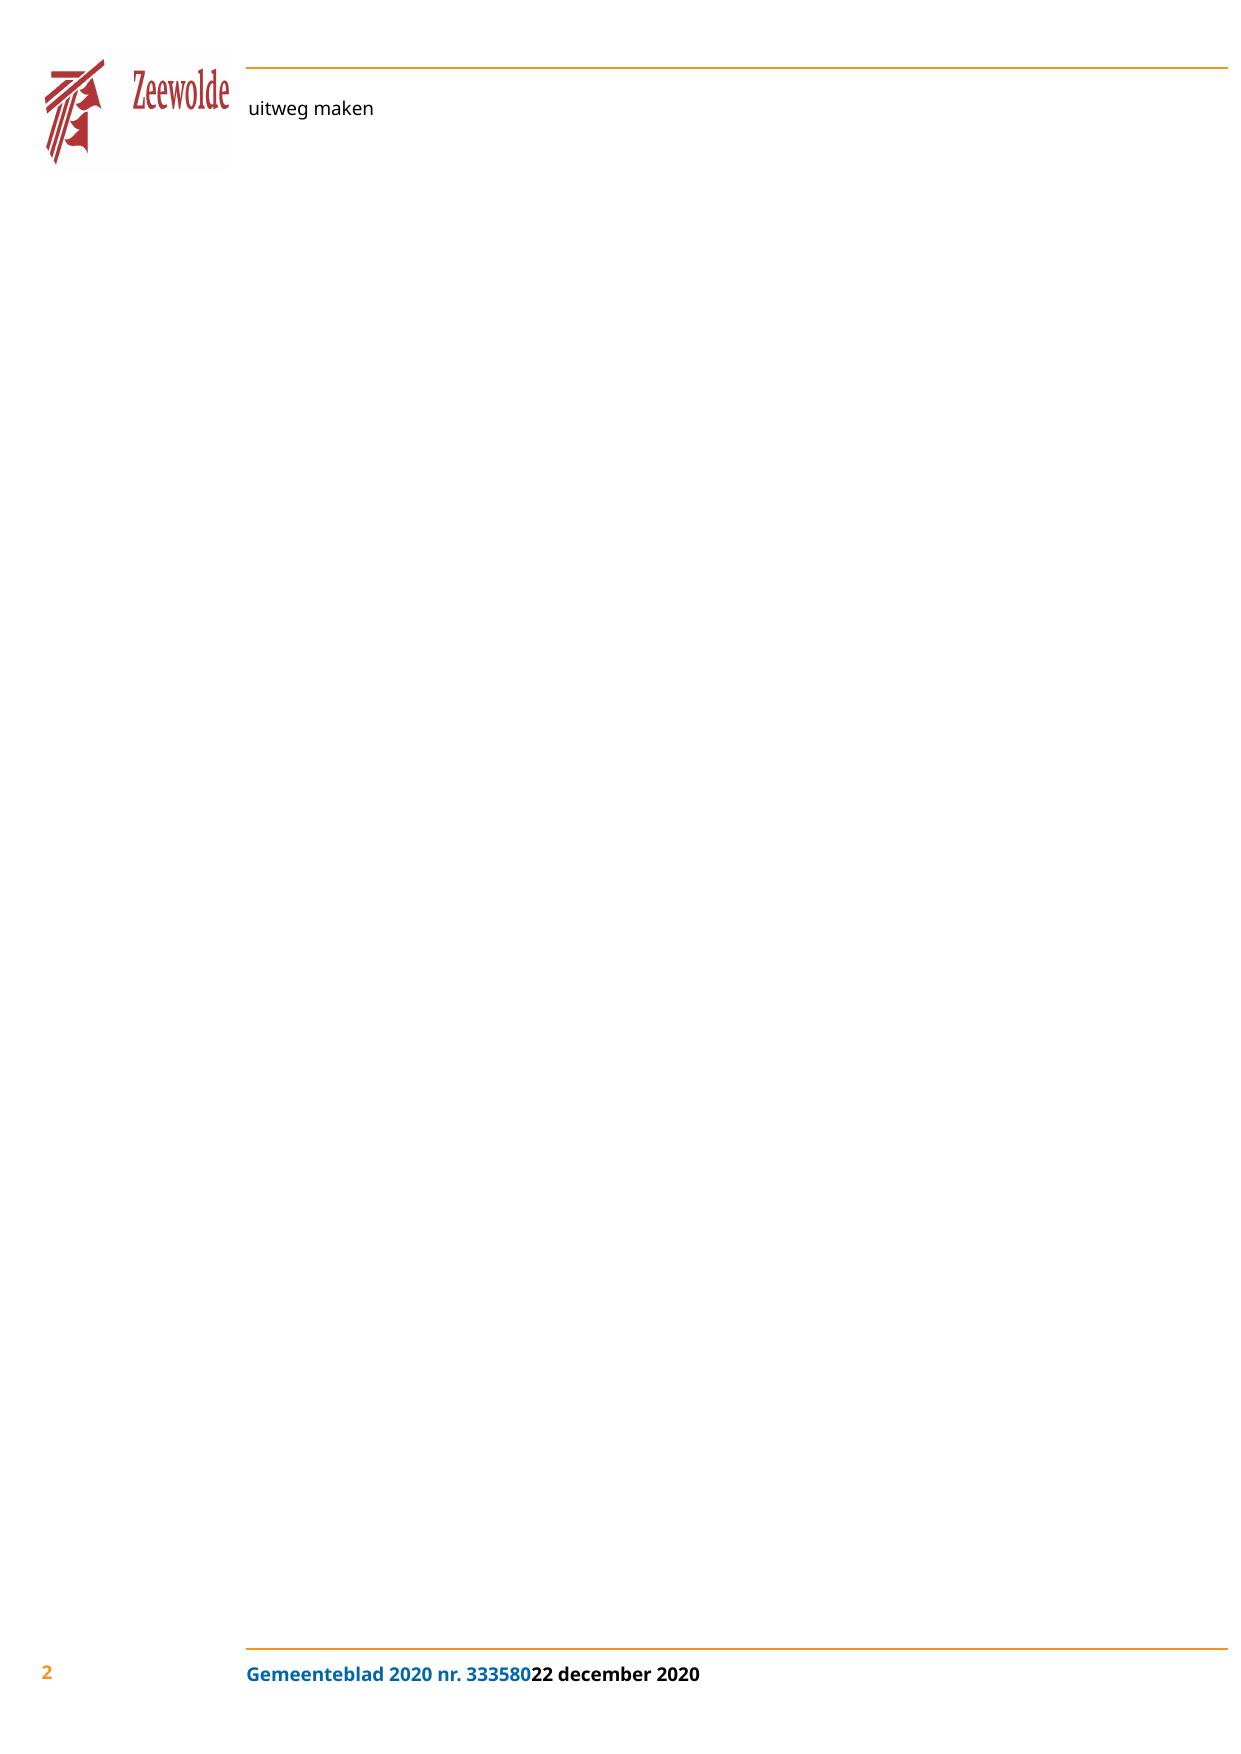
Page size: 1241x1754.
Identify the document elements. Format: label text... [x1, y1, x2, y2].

picture [41, 47, 231, 172]
text uitweg maken [248, 95, 1152, 121]
